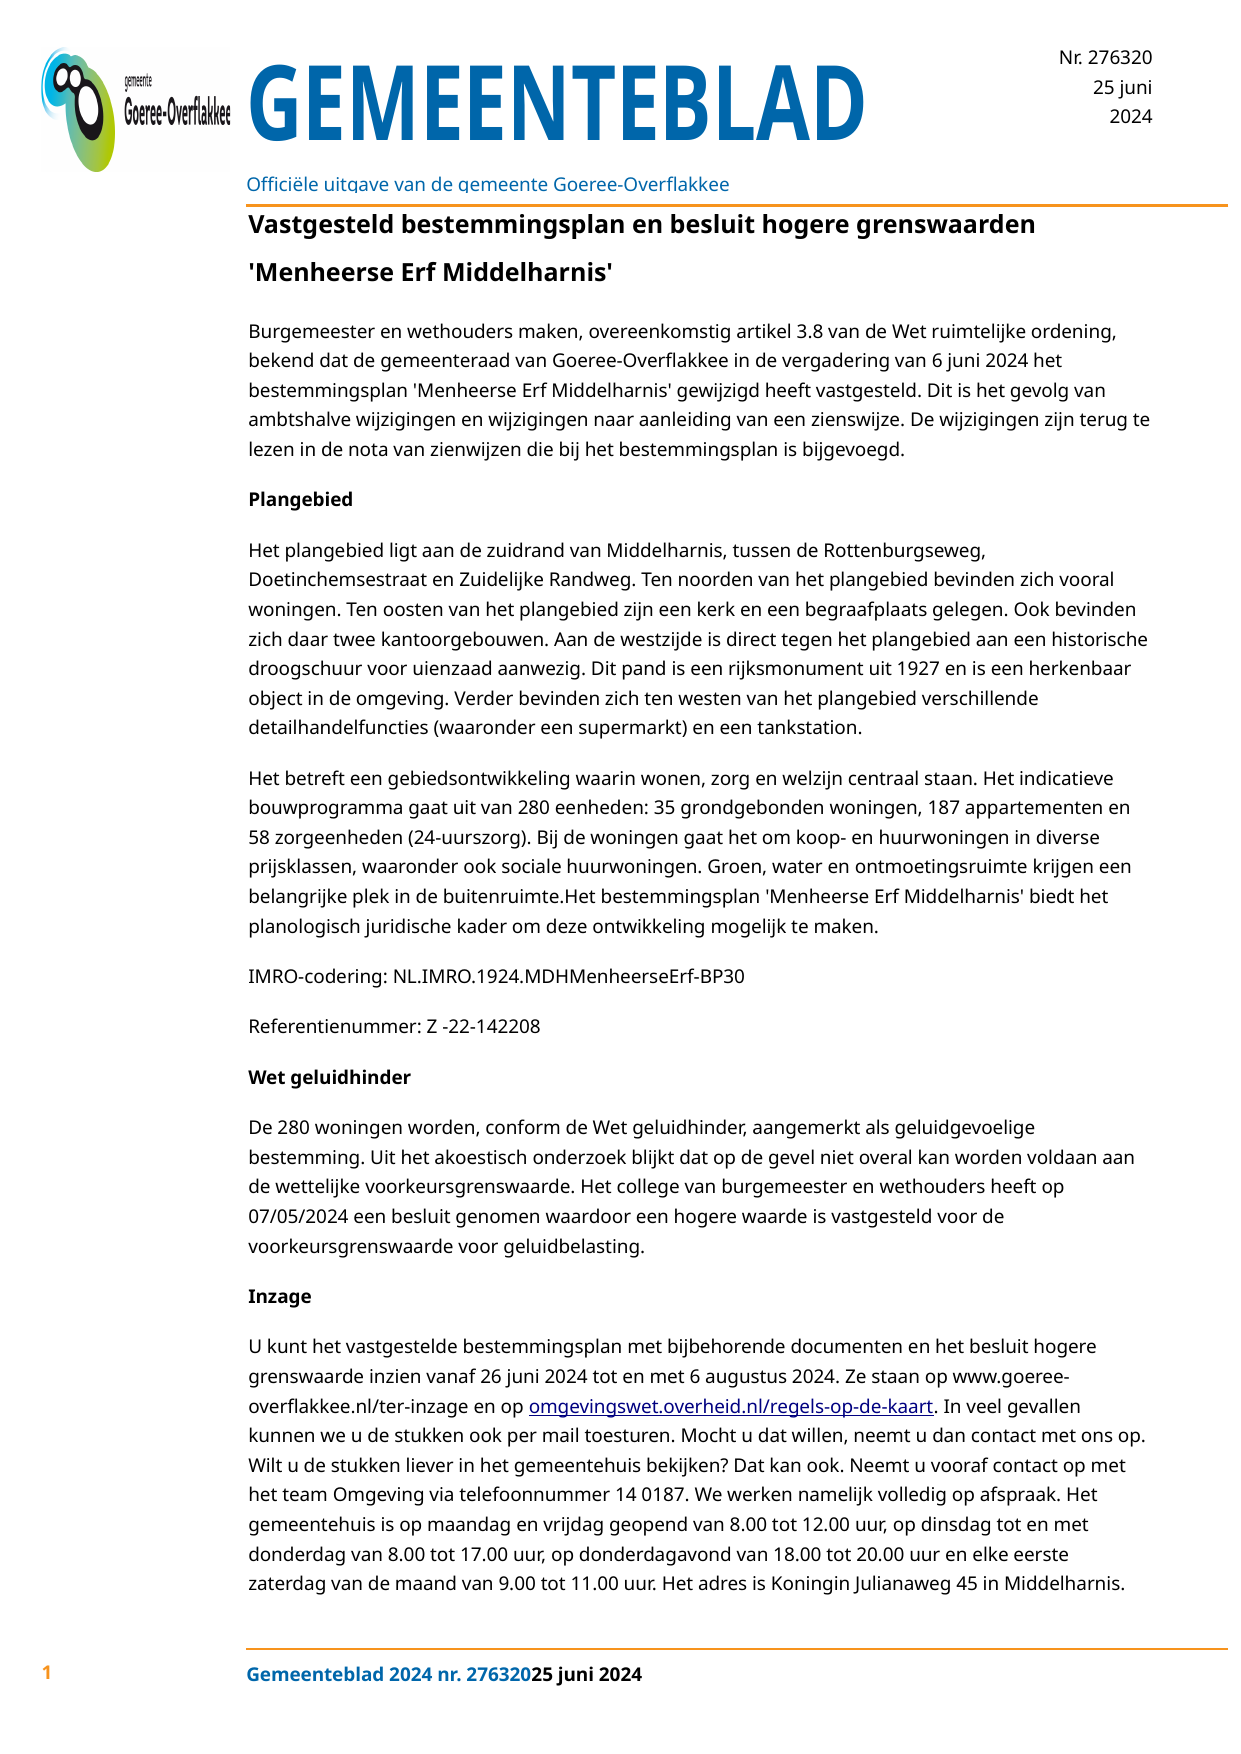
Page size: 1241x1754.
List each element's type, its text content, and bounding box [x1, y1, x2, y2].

text Wet geluidhinder [248, 1064, 1152, 1090]
text Het plangebied ligt aan de zuidrand van Middelharnis, tussen de Rottenburgseweg, Doetinchemsestraat en Zuidelijke Randweg. Ten noorden van het plangebied bevinden zich vooral woningen. Ten oosten van het plangebied zijn een kerk en een begraafplaats gelegen. Ook bevinden zich daar twee kantoorgebouwen. Aan de westzijde is direct tegen het plangebied aan een historische droogschuur voor uienzaad aanwezig. Dit pand is een rijksmonument uit 1927 en is een herkenbaar object in de omgeving. Verder bevinden zich ten westen van het plangebied verschillende detailhandelfuncties (waaronder een supermarkt) en een tankstation. [248, 537, 1152, 740]
text De 280 woningen worden, conform de Wet geluidhinder, aangemerkt als geluidgevoelige bestemming. Uit het akoestisch onderzoek blijkt dat op de gevel niet overal kan worden voldaan aan de wettelijke voorkeursgrenswaarde. Het college van burgemeester en wethouders heeft op 07/05/2024 een besluit genomen waardoor een hogere waarde is vastgesteld voor de voorkeursgrenswaarde voor geluidbelasting. [248, 1114, 1152, 1259]
text Vastgesteld bestemmingsplan en besluit hogere grenswaarden 'Menheerse Erf Middelharnis' [248, 207, 1152, 288]
text Inzage [248, 1283, 1152, 1309]
picture [41, 47, 231, 172]
text U kunt het vastgestelde bestemmingsplan met bijbehorende documenten en het besluit hogere grenswaarde inzien vanaf 26 juni 2024 tot en met 6 augustus 2024. Ze staan op www.goeree-overflakkee.nl/ter-inzage en op omgevingswet.overheid.nl/regels-op-de-kaart. In veel gevallen kunnen we u de stukken ook per mail toesturen. Mocht u dat willen, neemt u dan contact met ons op. Wilt u de stukken liever in het gemeentehuis bekijken? Dat kan ook. Neemt u vooraf contact op met het team Omgeving via telefoonnummer 14 0187. We werken namelijk volledig op afspraak. Het gemeentehuis is op maandag en vrijdag geopend van 8.00 tot 12.00 uur, op dinsdag tot en met donderdag van 8.00 tot 17.00 uur, op donderdagavond van 18.00 tot 20.00 uur en elke eerste zaterdag van de maand van 9.00 tot 11.00 uur. Het adres is Koningin Julianaweg 45 in Middelharnis. [248, 1334, 1152, 1596]
text Burgemeester en wethouders maken, overeenkomstig artikel 3.8 van de Wet ruimtelijke ordening, bekend dat de gemeenteraad van Goeree-Overflakkee in de vergadering van 6 juni 2024 het bestemmingsplan 'Menheerse Erf Middelharnis' gewijzigd heeft vastgesteld. Dit is het gevolg van ambtshalve wijzigingen en wijzigingen naar aanleiding van een zienswijze. De wijzigingen zijn terug te lezen in de nota van zienwijzen die bij het bestemmingsplan is bijgevoegd. [248, 318, 1152, 462]
text Plangebied [248, 487, 1152, 512]
text IMRO-codering: NL.IMRO.1924.MDHMenheerseErf-BP30 [248, 963, 1152, 989]
text Referentienummer: Z -22-142208 [248, 1014, 1152, 1039]
text Het betreft een gebiedsontwikkeling waarin wonen, zorg en welzijn centraal staan. Het indicatieve bouwprogramma gaat uit van 280 eenheden: 35 grondgebonden woningen, 187 appartementen en 58 zorgeenheden (24-uurszorg). Bij de woningen gaat het om koop- en huurwoningen in diverse prijsklassen, waaronder ook sociale huurwoningen. Groen, water en ontmoetingsruimte krijgen een belangrijke plek in de buitenruimte.Het bestemmingsplan 'Menheerse Erf Middelharnis' biedt het planologisch juridische kader om deze ontwikkeling mogelijk te maken. [248, 765, 1152, 939]
